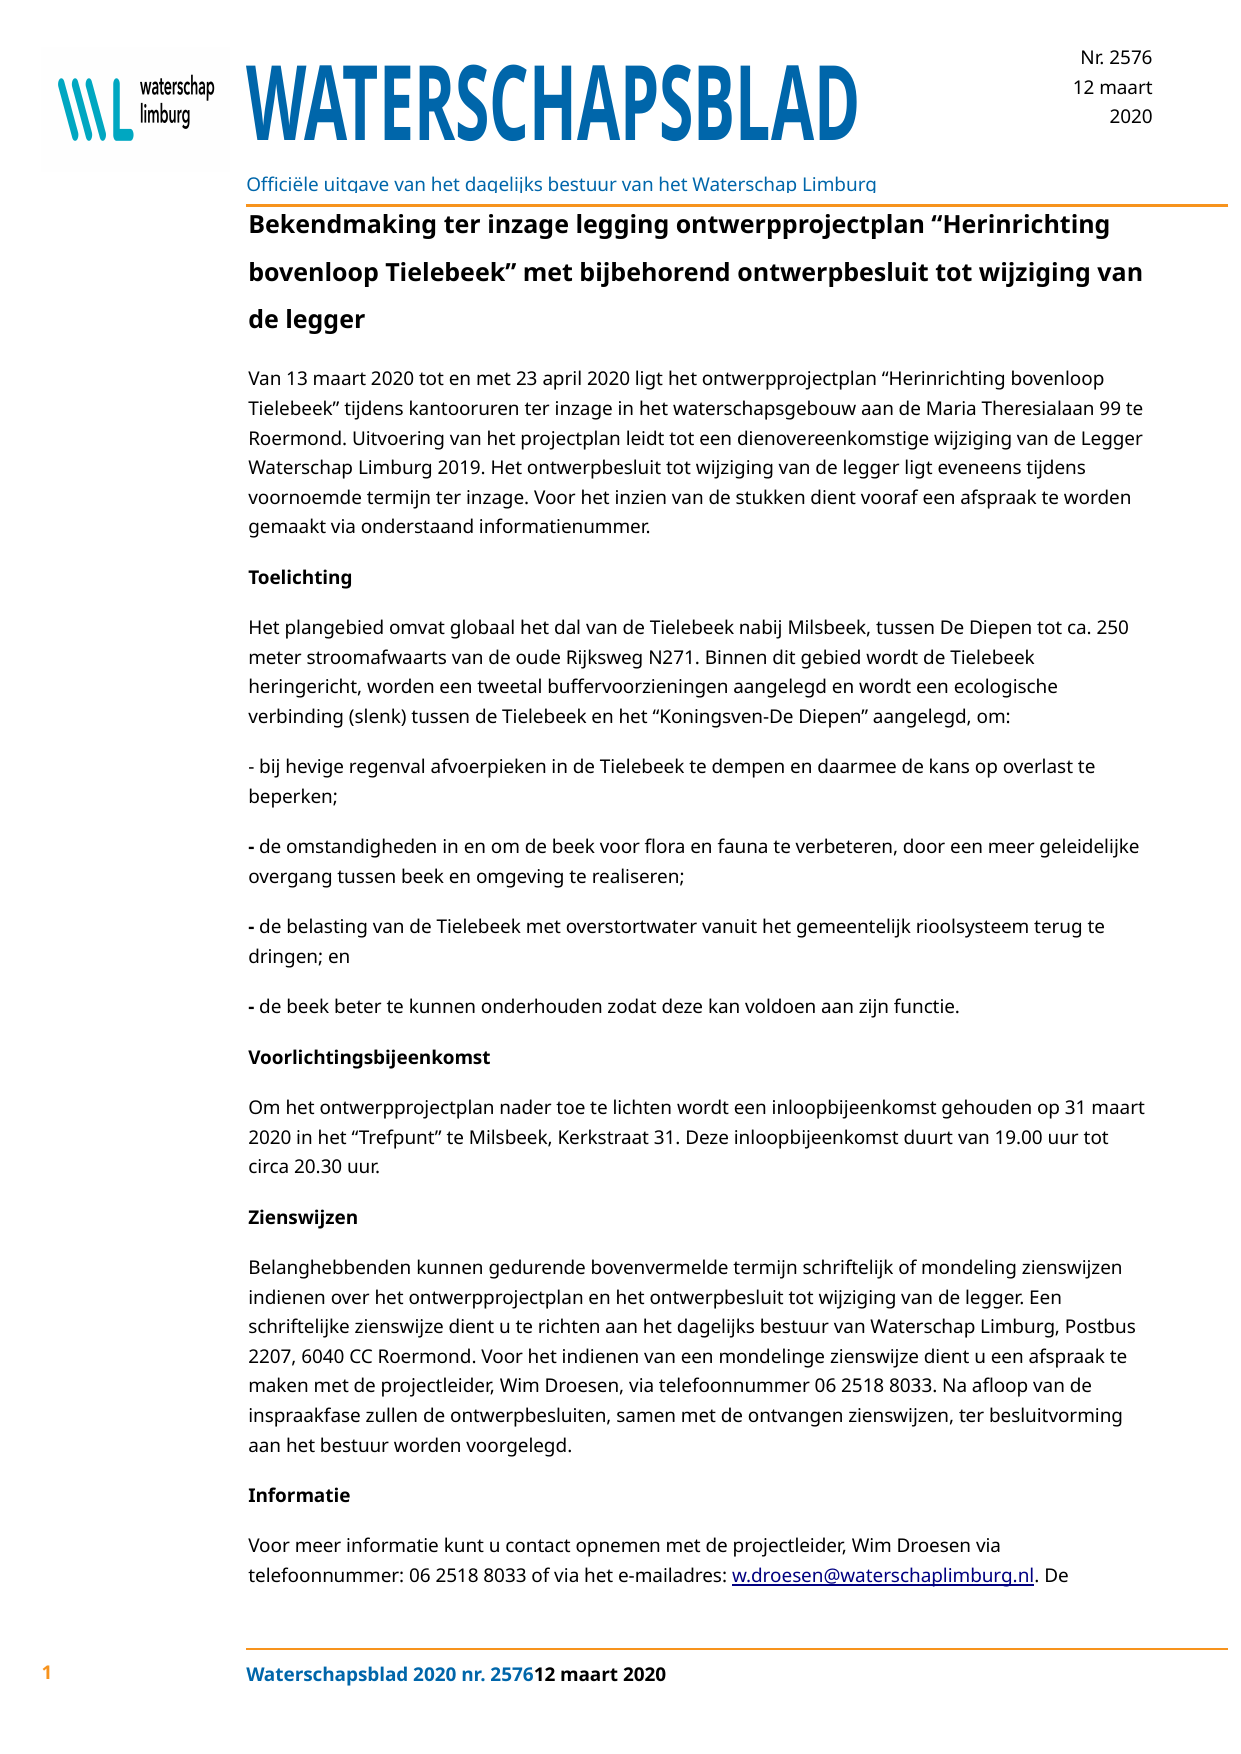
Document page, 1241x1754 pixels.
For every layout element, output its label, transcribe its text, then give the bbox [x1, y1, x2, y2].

text - de omstandigheden in en om de beek voor flora en fauna te verbeteren, door een meer geleidelijke overgang tussen beek en omgeving te realiseren; [248, 833, 1152, 889]
text - de beek beter te kunnen onderhouden zodat deze kan voldoen aan zijn functie. [248, 993, 1152, 1019]
text Bekendmaking ter inzage legging ontwerpprojectplan “Herinrichting bovenloop Tielebeek” met bijbehorend ontwerpbesluit tot wijziging van de legger [248, 207, 1152, 336]
text Voorlichtingsbijeenkomst [248, 1044, 1152, 1069]
text Van 13 maart 2020 tot en met 23 april 2020 ligt het ontwerpprojectplan “Herinrichting bovenloop Tielebeek” tijdens kantooruren ter inzage in het waterschapsgebouw aan de Maria Theresialaan 99 te Roermond. Uitvoering van het projectplan leidt tot een dienovereenkomstige wijziging van de Legger Waterschap Limburg 2019. Het ontwerpbesluit tot wijziging van de legger ligt eveneens tijdens voornoemde termijn ter inzage. Voor het inzien van de stukken dient vooraf een afspraak te worden gemaakt via onderstaand informatienummer. [248, 366, 1152, 539]
text Informatie [248, 1482, 1152, 1508]
text Om het ontwerpprojectplan nader toe te lichten wordt een inloopbijeenkomst gehouden op 31 maart 2020 in het “Trefpunt” te Milsbeek, Kerkstraat 31. Deze inloopbijeenkomst duurt van 19.00 uur tot circa 20.30 uur. [248, 1094, 1152, 1179]
text Het plangebied omvat globaal het dal van de Tielebeek nabij Milsbeek, tussen De Diepen tot ca. 250 meter stroomafwaarts van de oude Rijksweg N271. Binnen dit gebied wordt de Tielebeek heringericht, worden een tweetal buffervoorzieningen aangelegd en wordt een ecologische verbinding (slenk) tussen de Tielebeek en het “Koningsven-De Diepen” aangelegd, om: [248, 614, 1152, 729]
text Zienswijzen [248, 1204, 1152, 1229]
text - de belasting van de Tielebeek met overstortwater vanuit het gemeentelijk rioolsysteem terug te dringen; en [248, 913, 1152, 969]
text Voor meer informatie kunt u contact opnemen met de projectleider, Wim Droesen via telefoonnummer: 06 2518 8033 of via het e-mailadres: w.droesen@waterschaplimburg.nl. De [248, 1533, 1152, 1588]
picture [41, 47, 231, 172]
text - bij hevige regenval afvoerpieken in de Tielebeek te dempen en daarmee de kans op overlast te beperken; [248, 753, 1152, 809]
text Belanghebbenden kunnen gedurende bovenvermelde termijn schriftelijk of mondeling zienswijzen indienen over het ontwerpprojectplan en het ontwerpbesluit tot wijziging van de legger. Een schriftelijke zienswijze dient u te richten aan het dagelijks bestuur van Waterschap Limburg, Postbus 2207, 6040 CC Roermond. Voor het indienen van een mondelinge zienswijze dient u een afspraak te maken met de projectleider, Wim Droesen, via telefoonnummer 06 2518 8033. Na afloop van de inspraakfase zullen de ontwerpbesluiten, samen met de ontvangen zienswijzen, ter besluitvorming aan het bestuur worden voorgelegd. [248, 1254, 1152, 1457]
text Toelichting [248, 564, 1152, 589]
